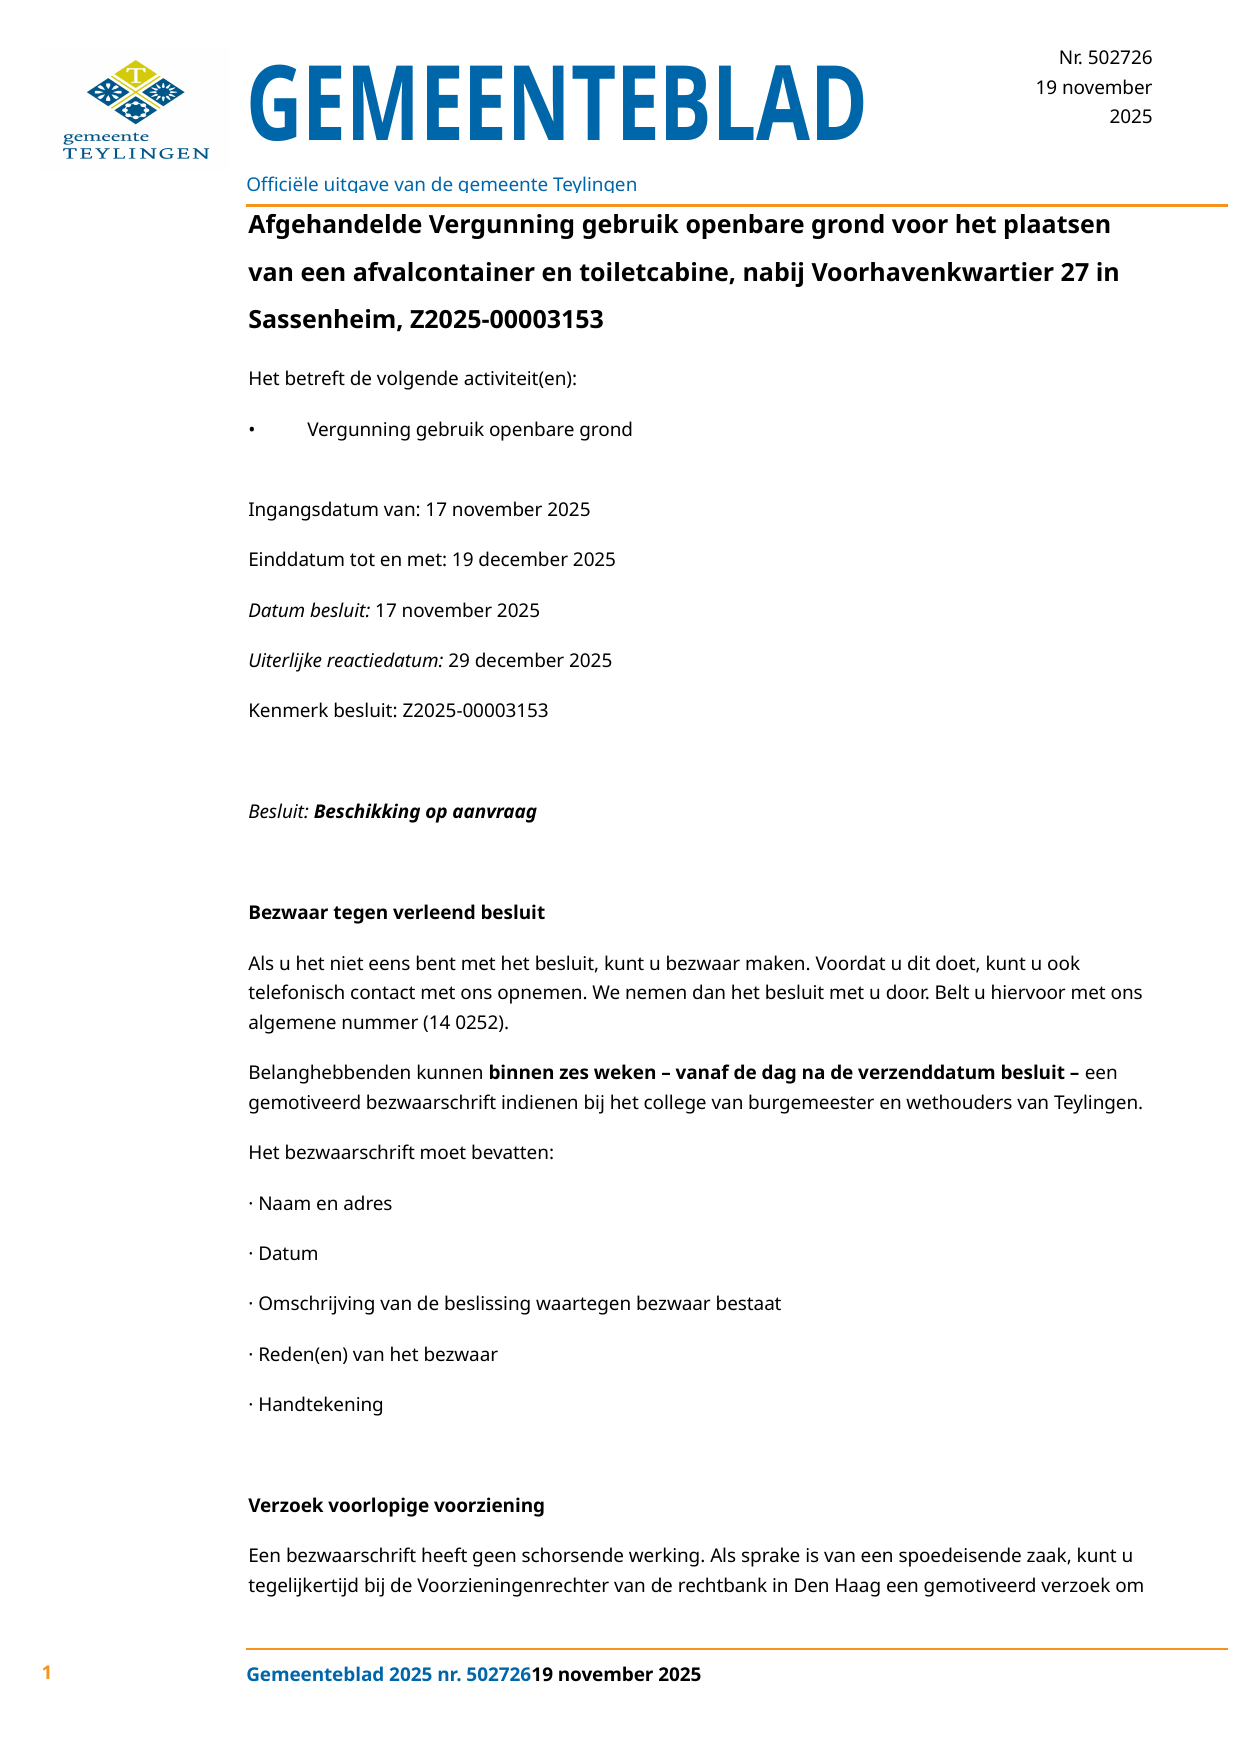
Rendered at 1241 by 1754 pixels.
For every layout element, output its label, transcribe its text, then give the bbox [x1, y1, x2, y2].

text · Naam en adres [248, 1190, 1152, 1215]
text Bezwaar tegen verleend besluit [248, 899, 1152, 925]
text Belanghebbenden kunnen binnen zes weken – vanaf de dag na de verzenddatum besluit – een gemotiveerd bezwaarschrift indienen bij het college van burgemeester en wethouders van Teylingen. [248, 1059, 1152, 1114]
text Besluit: Beschikking op aanvraag [248, 798, 1152, 824]
text Afgehandelde Vergunning gebruik openbare grond voor het plaatsen van een afvalcontainer en toiletcabine, nabij Voorhavenkwartier 27 in Sassenheim, Z2025-00003153 [248, 207, 1152, 336]
text Als u het niet eens bent met het besluit, kunt u bezwaar maken. Voordat u dit doet, kunt u ook telefonisch contact met ons opnemen. We nemen dan het besluit met u door. Belt u hiervoor met ons algemene nummer (14 0252). [248, 950, 1152, 1034]
text · Datum [248, 1240, 1152, 1266]
picture [41, 47, 231, 172]
text · Handtekening [248, 1391, 1152, 1417]
text · Reden(en) van het bezwaar [248, 1341, 1152, 1367]
text · Omschrijving van de beslissing waartegen bezwaar bestaat [248, 1291, 1152, 1316]
text Uiterlijke reactiedatum: 29 december 2025 [248, 647, 1152, 673]
text Einddatum tot en met: 19 december 2025 [248, 546, 1152, 572]
text Verzoek voorlopige voorziening [248, 1492, 1152, 1518]
text Kenmerk besluit: Z2025-00003153 [248, 698, 1152, 723]
text Het bezwaarschrift moet bevatten: [248, 1139, 1152, 1165]
text Een bezwaarschrift heeft geen schorsende werking. Als sprake is van een spoedeisende zaak, kunt u tegelijkertijd bij de Voorzieningenrechter van de rechtbank in Den Haag een gemotiveerd verzoek om [248, 1543, 1152, 1598]
text Ingangsdatum van: 17 november 2025 [248, 496, 1152, 522]
text Datum besluit: 17 november 2025 [248, 597, 1152, 622]
text Het betreft de volgende activiteit(en): [248, 366, 1152, 391]
list Vergunning gebruik openbare grond [248, 416, 1152, 442]
